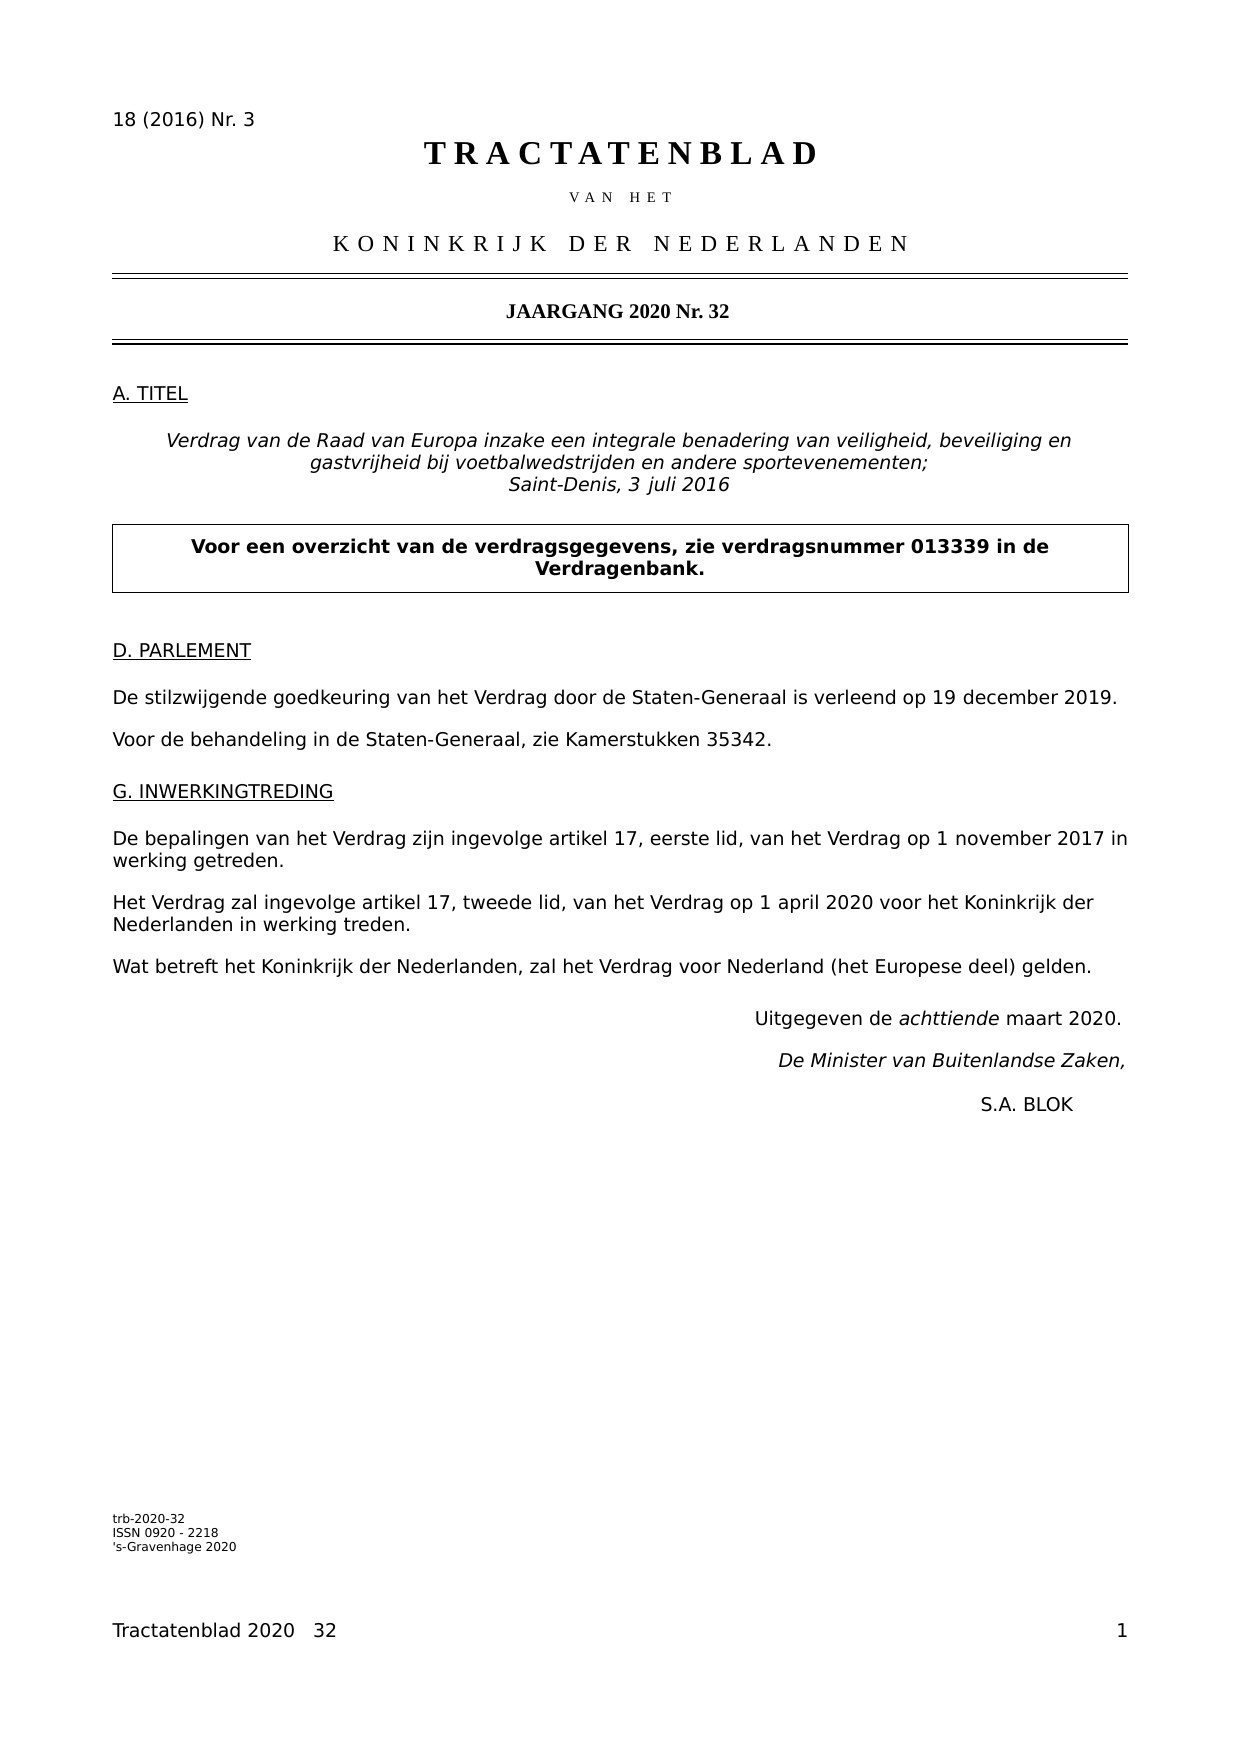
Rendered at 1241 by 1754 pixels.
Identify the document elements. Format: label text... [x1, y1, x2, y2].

text Uitgegeven de achttiende maart 2020. [112, 1008, 1128, 1030]
text De bepalingen van het Verdrag zijn ingevolge artikel 17, eerste lid, van het Verdrag op 1 november 2017 in werking getreden. [112, 828, 1128, 872]
text De stilzwijgende goedkeuring van het Verdrag door de Staten-Generaal is verleend op 19 december 2019. [112, 687, 1128, 709]
subtitle G. INWERKINGTREDING [112, 781, 1128, 803]
text Wat betreft het Koninkrijk der Nederlanden, zal het Verdrag voor Nederland (het Europese deel) gelden. [112, 956, 1128, 978]
text Voor de behandeling in de Staten-Generaal, zie Kamerstukken 35342. [112, 729, 1128, 751]
text TRACTATENBLAD [112, 133, 1128, 172]
text Saint-Denis, 3 juli 2016 [112, 474, 1128, 496]
text 18 (2016) Nr. 3 [112, 109, 1128, 131]
text trb-2020-32 [112, 1512, 346, 1526]
subtitle A. TITEL [112, 383, 1128, 405]
text VAN HET [112, 189, 1128, 206]
text De Minister van Buitenlandse Zaken, S.A. BLOK [112, 1050, 1128, 1116]
subtitle D. PARLEMENT [112, 640, 1128, 662]
text JAARGANG 2020 Nr. 32 [112, 299, 1128, 323]
text Verdrag van de Raad van Europa inzake een integrale benadering van veiligheid, beveiliging en gastvrijheid bij voetbalwedstrijden en andere sportevenementen; [112, 430, 1128, 474]
text 's-Gravenhage 2020 [112, 1540, 346, 1554]
text Het Verdrag zal ingevolge artikel 17, tweede lid, van het Verdrag op 1 april 2020 voor het Koninkrijk der Nederlanden in werking treden. [112, 892, 1128, 936]
text KONINKRIJK DER NEDERLANDEN [112, 229, 1128, 256]
text ISSN 0920 - 2218 [112, 1526, 346, 1540]
